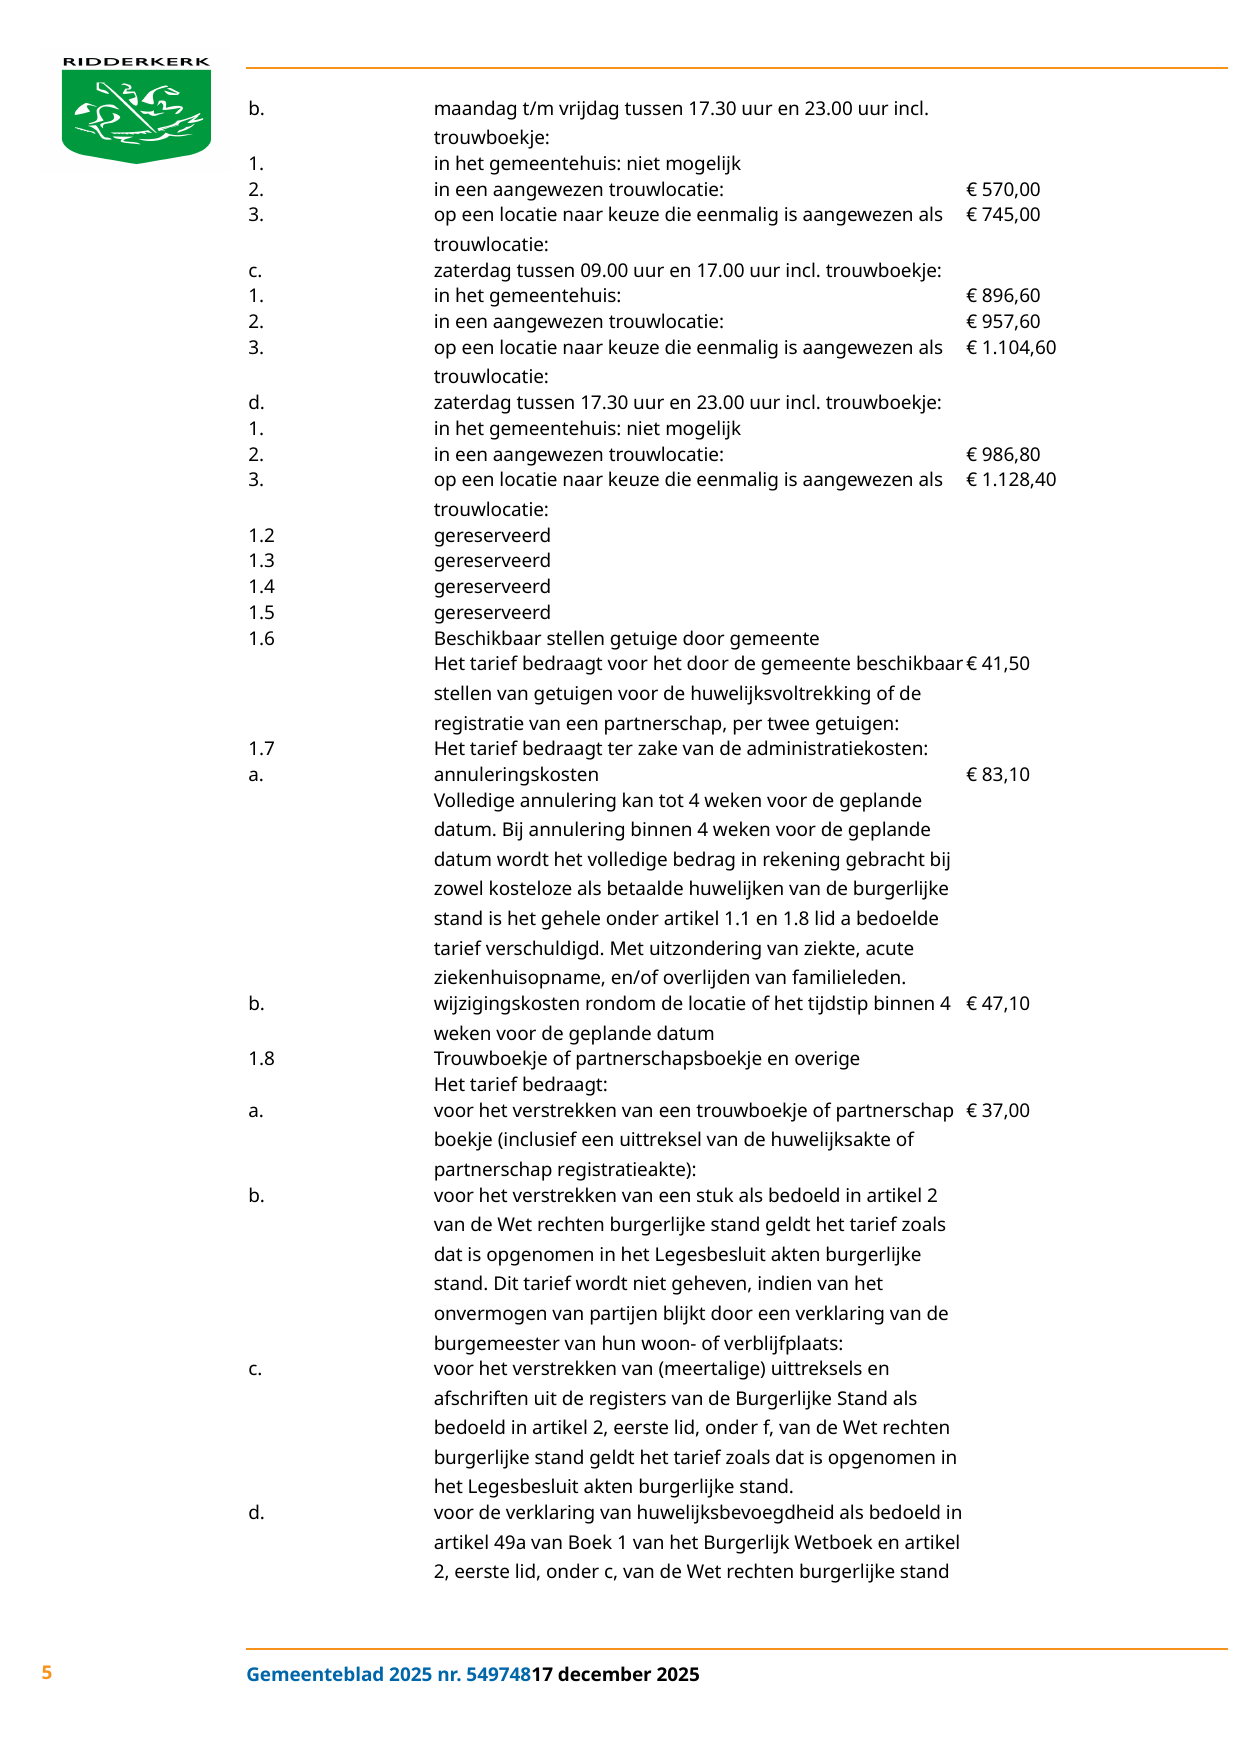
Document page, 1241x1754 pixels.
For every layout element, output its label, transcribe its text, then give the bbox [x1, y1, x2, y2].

table_cell 1.5 [248, 599, 433, 625]
table_cell [966, 787, 1152, 990]
table_cell € 37,00 [966, 1097, 1152, 1182]
table_cell d. [248, 389, 433, 415]
table_cell € 896,60 [966, 283, 1152, 308]
table_cell [966, 548, 1152, 573]
table_cell annuleringskosten [434, 761, 966, 787]
table_cell [966, 522, 1152, 548]
table_cell [966, 389, 1152, 415]
table_cell [966, 735, 1152, 761]
table_cell 1.4 [248, 573, 433, 599]
table_cell 1. [248, 415, 433, 441]
table_cell c. [248, 257, 433, 283]
table_cell € 1.104,60 [966, 334, 1152, 389]
table_cell € 570,00 [966, 176, 1152, 202]
table_cell Beschikbaar stellen getuige door gemeente [434, 625, 966, 651]
table_cell gereserveerd [434, 548, 966, 573]
table_cell gereserveerd [434, 599, 966, 625]
table_cell d. [248, 1500, 433, 1584]
table_cell 3. [248, 202, 433, 257]
table_cell Het tarief bedraagt ter zake van de administratiekosten: [434, 735, 966, 761]
table_cell b. [248, 95, 433, 150]
table_cell b. [248, 1182, 433, 1355]
table_cell in het gemeentehuis: [434, 283, 966, 308]
table_cell gereserveerd [434, 522, 966, 548]
table_cell [966, 1045, 1152, 1071]
table_cell 1. [248, 150, 433, 176]
table_cell [966, 573, 1152, 599]
table_cell € 41,50 [966, 651, 1152, 735]
table_cell 3. [248, 467, 433, 522]
table_cell op een locatie naar keuze die eenmalig is aangewezen als trouwlocatie: [434, 334, 966, 389]
picture [41, 47, 231, 172]
table_cell Het tarief bedraagt: [434, 1071, 966, 1097]
table_cell in het gemeentehuis: niet mogelijk [434, 150, 966, 176]
table_cell € 745,00 [966, 202, 1152, 257]
table_cell [966, 625, 1152, 651]
table_cell wijzigingskosten rondom de locatie of het tijdstip binnen 4 weken voor de geplande datum [434, 990, 966, 1045]
table_cell voor het verstrekken van (meertalige) uittreksels en afschriften uit de registers van de Burgerlijke Stand als bedoeld in artikel 2, eerste lid, onder f, van de Wet rechten burgerlijke stand geldt het tarief zoals dat is opgenomen in het Legesbesluit akten burgerlijke stand. [434, 1355, 966, 1499]
table_cell in het gemeentehuis: niet mogelijk [434, 415, 966, 441]
table_cell b. [248, 990, 433, 1045]
table_cell [248, 787, 433, 990]
table_cell in een aangewezen trouwlocatie: [434, 176, 966, 202]
table_cell [966, 1500, 1152, 1584]
table_cell 3. [248, 334, 433, 389]
table_cell op een locatie naar keuze die eenmalig is aangewezen als trouwlocatie: [434, 467, 966, 522]
table_cell € 986,80 [966, 441, 1152, 467]
table_cell in een aangewezen trouwlocatie: [434, 308, 966, 334]
table_cell 2. [248, 176, 433, 202]
table_cell [966, 1355, 1152, 1499]
table_cell Trouwboekje of partnerschapsboekje en overige [434, 1045, 966, 1071]
table_cell 1.6 [248, 625, 433, 651]
table_cell [966, 415, 1152, 441]
table_cell voor de verklaring van huwelijksbevoegdheid als bedoeld in artikel 49a van Boek 1 van het Burgerlijk Wetboek en artikel 2, eerste lid, onder c, van de Wet rechten burgerlijke stand [434, 1500, 966, 1584]
table_cell 1.2 [248, 522, 433, 548]
table_cell € 83,10 [966, 761, 1152, 787]
table_cell zaterdag tussen 17.30 uur en 23.00 uur incl. trouwboekje: [434, 389, 966, 415]
table_cell 2. [248, 308, 433, 334]
table_cell a. [248, 761, 433, 787]
table_cell 1.8 [248, 1045, 433, 1071]
table_cell € 957,60 [966, 308, 1152, 334]
table_cell Volledige annulering kan tot 4 weken voor de geplande datum. Bij annulering binnen 4 weken voor de geplande datum wordt het volledige bedrag in rekening gebracht bij zowel kosteloze als betaalde huwelijken van de burgerlijke stand is het gehele onder artikel 1.1 en 1.8 lid a bedoelde tarief verschuldigd. Met uitzondering van ziekte, acute ziekenhuisopname, en/of overlijden van familieleden. [434, 787, 966, 990]
table_cell 1.3 [248, 548, 433, 573]
table_cell [248, 651, 433, 735]
table_cell [966, 599, 1152, 625]
table_cell in een aangewezen trouwlocatie: [434, 441, 966, 467]
table_cell [966, 257, 1152, 283]
table_cell voor het verstrekken van een stuk als bedoeld in artikel 2 van de Wet rechten burgerlijke stand geldt het tarief zoals dat is opgenomen in het Legesbesluit akten burgerlijke stand. Dit tarief wordt niet geheven, indien van het onvermogen van partijen blijkt door een verklaring van de burgemeester van hun woon- of verblijfplaats: [434, 1182, 966, 1355]
table_cell [248, 1071, 433, 1097]
table_cell maandag t/m vrijdag tussen 17.30 uur en 23.00 uur incl. trouwboekje: [434, 95, 966, 150]
table_cell [966, 1071, 1152, 1097]
table_cell Het tarief bedraagt voor het door de gemeente beschikbaar stellen van getuigen voor de huwelijksvoltrekking of de registratie van een partnerschap, per twee getuigen: [434, 651, 966, 735]
table_cell [966, 150, 1152, 176]
table_cell a. [248, 1097, 433, 1182]
table_cell 1.7 [248, 735, 433, 761]
table_cell 2. [248, 441, 433, 467]
table_cell 1. [248, 283, 433, 308]
table_cell [966, 1182, 1152, 1355]
table_cell € 1.128,40 [966, 467, 1152, 522]
table_cell op een locatie naar keuze die eenmalig is aangewezen als trouwlocatie: [434, 202, 966, 257]
table_cell € 47,10 [966, 990, 1152, 1045]
table_cell [966, 95, 1152, 150]
table_cell zaterdag tussen 09.00 uur en 17.00 uur incl. trouwboekje: [434, 257, 966, 283]
table_cell gereserveerd [434, 573, 966, 599]
table_cell c. [248, 1355, 433, 1499]
table_cell voor het verstrekken van een trouwboekje of partnerschap boekje (inclusief een uittreksel van de huwelijksakte of partnerschap registratieakte): [434, 1097, 966, 1182]
